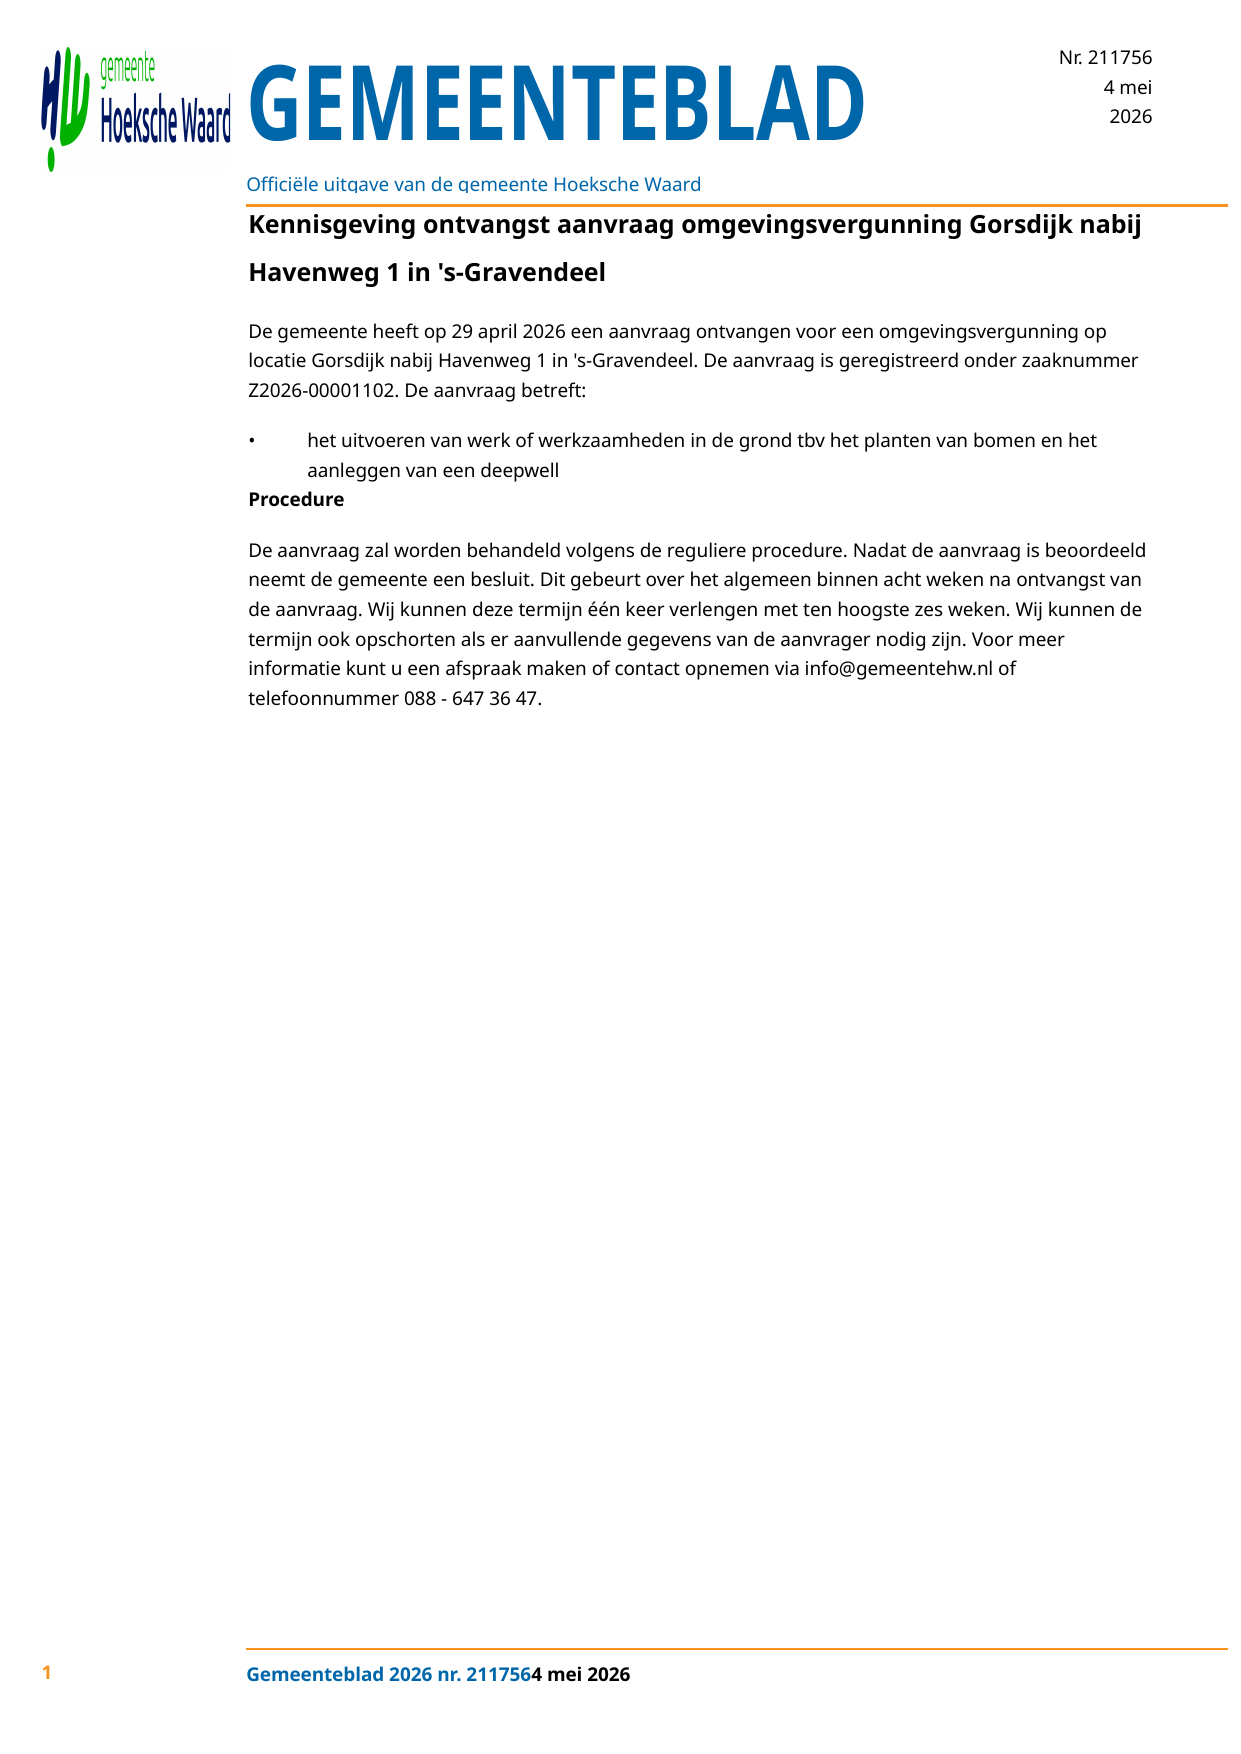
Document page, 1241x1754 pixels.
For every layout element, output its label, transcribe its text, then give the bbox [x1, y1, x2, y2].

list het uitvoeren van werk of werkzaamheden in de grond tbv het planten van bomen en het aanleggen van een deepwell [248, 427, 1152, 483]
text De aanvraag zal worden behandeld volgens de reguliere procedure. Nadat de aanvraag is beoordeeld neemt de gemeente een besluit. Dit gebeurt over het algemeen binnen acht weken na ontvangst van de aanvraag. Wij kunnen deze termijn één keer verlengen met ten hoogste zes weken. Wij kunnen de termijn ook opschorten als er aanvullende gegevens van de aanvrager nodig zijn. Voor meer informatie kunt u een afspraak maken of contact opnemen via info@gemeentehw.nl of telefoonnummer 088 - 647 36 47. [248, 537, 1152, 711]
text De gemeente heeft op 29 april 2026 een aanvraag ontvangen voor een omgevingsvergunning op locatie Gorsdijk nabij Havenweg 1 in 's-Gravendeel. De aanvraag is geregistreerd onder zaaknummer Z2026-00001102. De aanvraag betreft: [248, 318, 1152, 403]
picture [41, 47, 231, 172]
text Kennisgeving ontvangst aanvraag omgevingsvergunning Gorsdijk nabij Havenweg 1 in 's-Gravendeel [248, 207, 1152, 288]
text Procedure [248, 487, 1152, 512]
